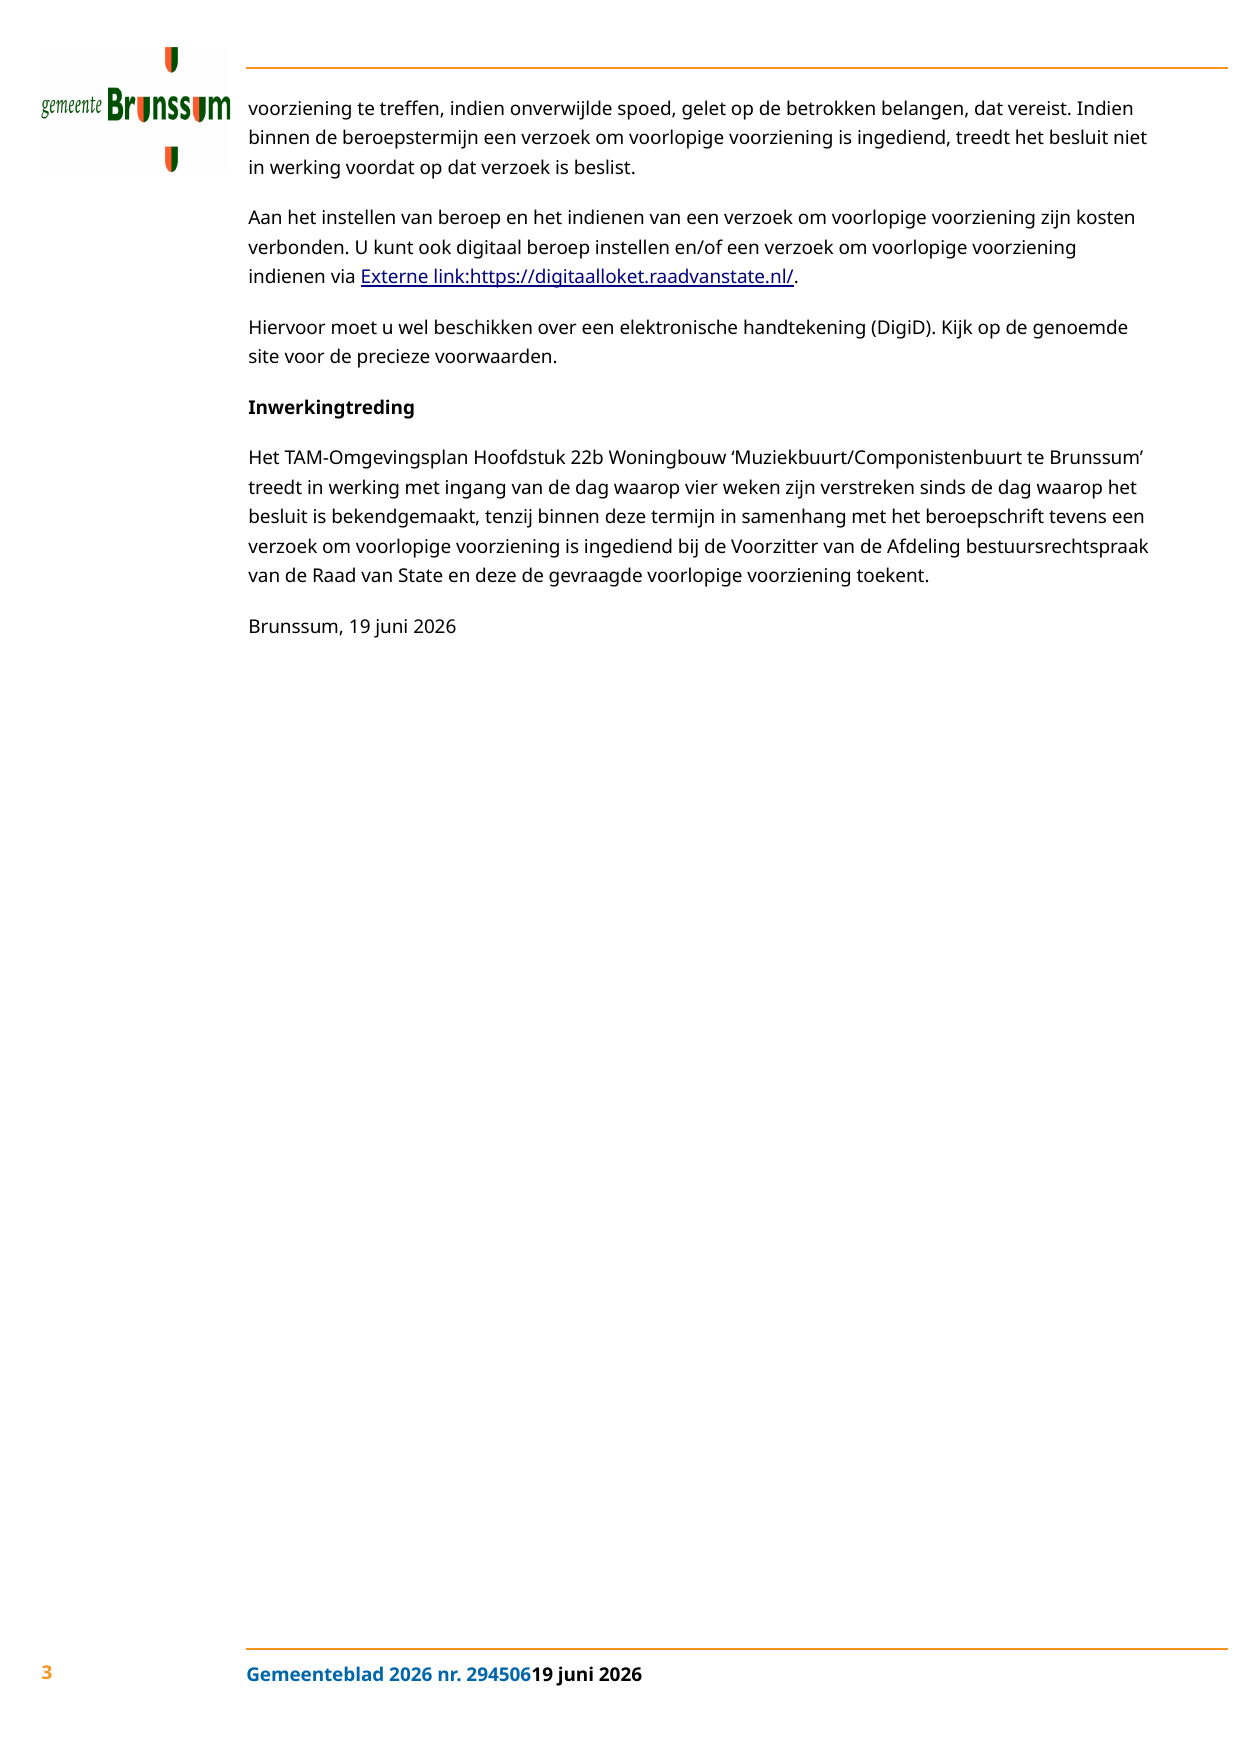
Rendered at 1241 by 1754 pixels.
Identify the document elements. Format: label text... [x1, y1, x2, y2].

text Het TAM-Omgevingsplan Hoofdstuk 22b Woningbouw ‘Muziekbuurt/Componistenbuurt te Brunssum’ treedt in werking met ingang van de dag waarop vier weken zijn verstreken sinds de dag waarop het besluit is bekendgemaakt, tenzij binnen deze termijn in samenhang met het beroepschrift tevens een verzoek om voorlopige voorziening is ingediend bij de Voorzitter van de Afdeling bestuursrechtspraak van de Raad van State en deze de gevraagde voorlopige voorziening toekent. [248, 444, 1152, 588]
picture [41, 47, 231, 172]
text voorziening te treffen, indien onverwijlde spoed, gelet op de betrokken belangen, dat vereist. Indien binnen de beroepstermijn een verzoek om voorlopige voorziening is ingediend, treedt het besluit niet in werking voordat op dat verzoek is beslist. [248, 95, 1152, 180]
text Aan het instellen van beroep en het indienen van een verzoek om voorlopige voorziening zijn kosten verbonden. U kunt ook digitaal beroep instellen en/of een verzoek om voorlopige voorziening indienen via Externe link:https://digitaalloket.raadvanstate.nl/. [248, 204, 1152, 289]
text Hiervoor moet u wel beschikken over een elektronische handtekening (DigiD). Kijk op de genoemde site voor de precieze voorwaarden. [248, 314, 1152, 369]
text Brunssum, 19 juni 2026 [248, 613, 1152, 639]
text Inwerkingtreding [248, 394, 1152, 420]
